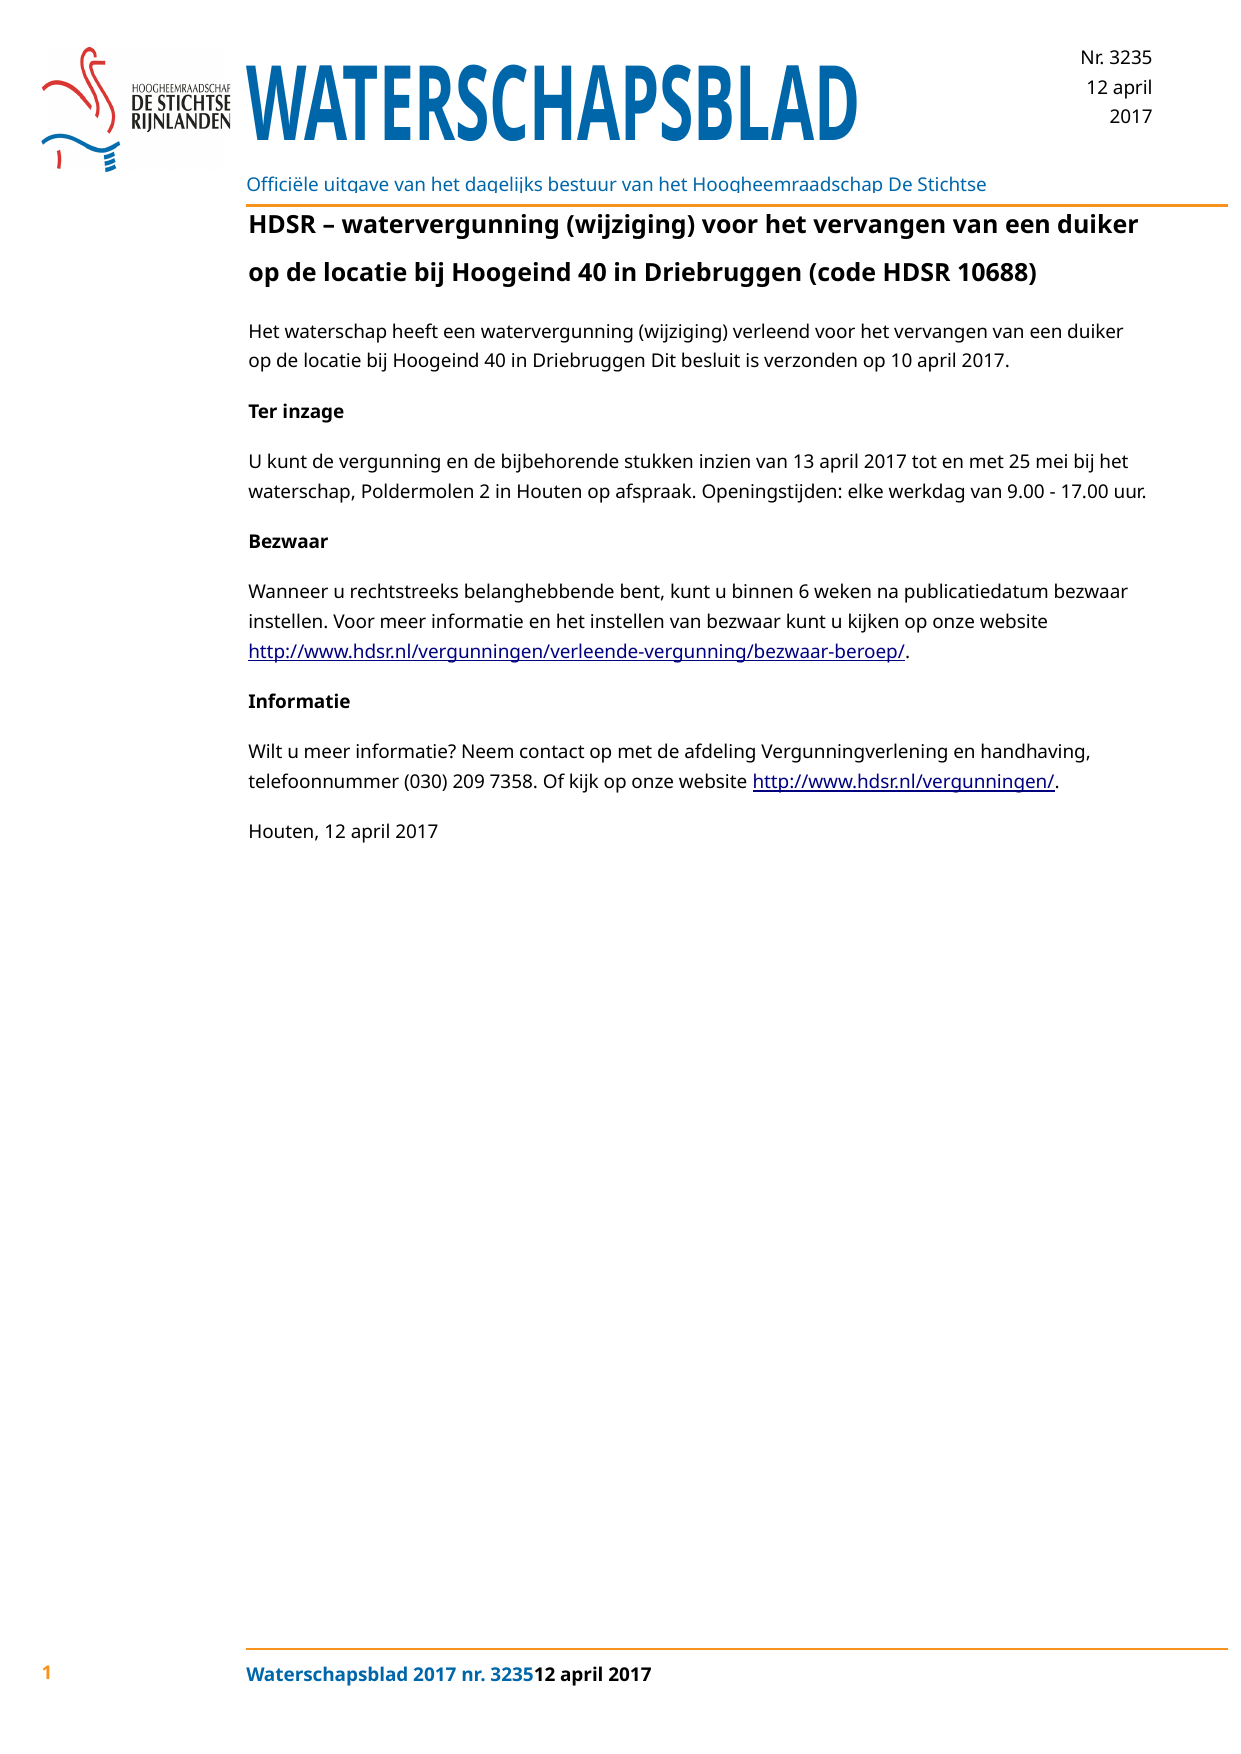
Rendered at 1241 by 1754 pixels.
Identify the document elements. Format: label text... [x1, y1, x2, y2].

text Bezwaar [248, 528, 1152, 554]
text Het waterschap heeft een watervergunning (wijziging) verleend voor het vervangen van een duiker op de locatie bij Hoogeind 40 in Driebruggen Dit besluit is verzonden op 10 april 2017. [248, 318, 1152, 373]
text Wilt u meer informatie? Neem contact op met de afdeling Vergunningverlening en handhaving, telefoonnummer (030) 209 7358. Of kijk op onze website http://www.hdsr.nl/vergunningen/. [248, 739, 1152, 794]
text HDSR – watervergunning (wijziging) voor het vervangen van een duiker op de locatie bij Hoogeind 40 in Driebruggen (code HDSR 10688) [248, 207, 1152, 288]
text Ter inzage [248, 398, 1152, 424]
text Houten, 12 april 2017 [248, 819, 1152, 844]
picture [41, 47, 231, 172]
text Wanneer u rechtstreeks belanghebbende bent, kunt u binnen 6 weken na publicatiedatum bezwaar instellen. Voor meer informatie en het instellen van bezwaar kunt u kijken op onze website http://www.hdsr.nl/vergunningen/verleende-vergunning/bezwaar-beroep/. [248, 579, 1152, 664]
text Informatie [248, 688, 1152, 714]
text U kunt de vergunning en de bijbehorende stukken inzien van 13 april 2017 tot en met 25 mei bij het waterschap, Poldermolen 2 in Houten op afspraak. Openingstijden: elke werkdag van 9.00 - 17.00 uur. [248, 448, 1152, 504]
